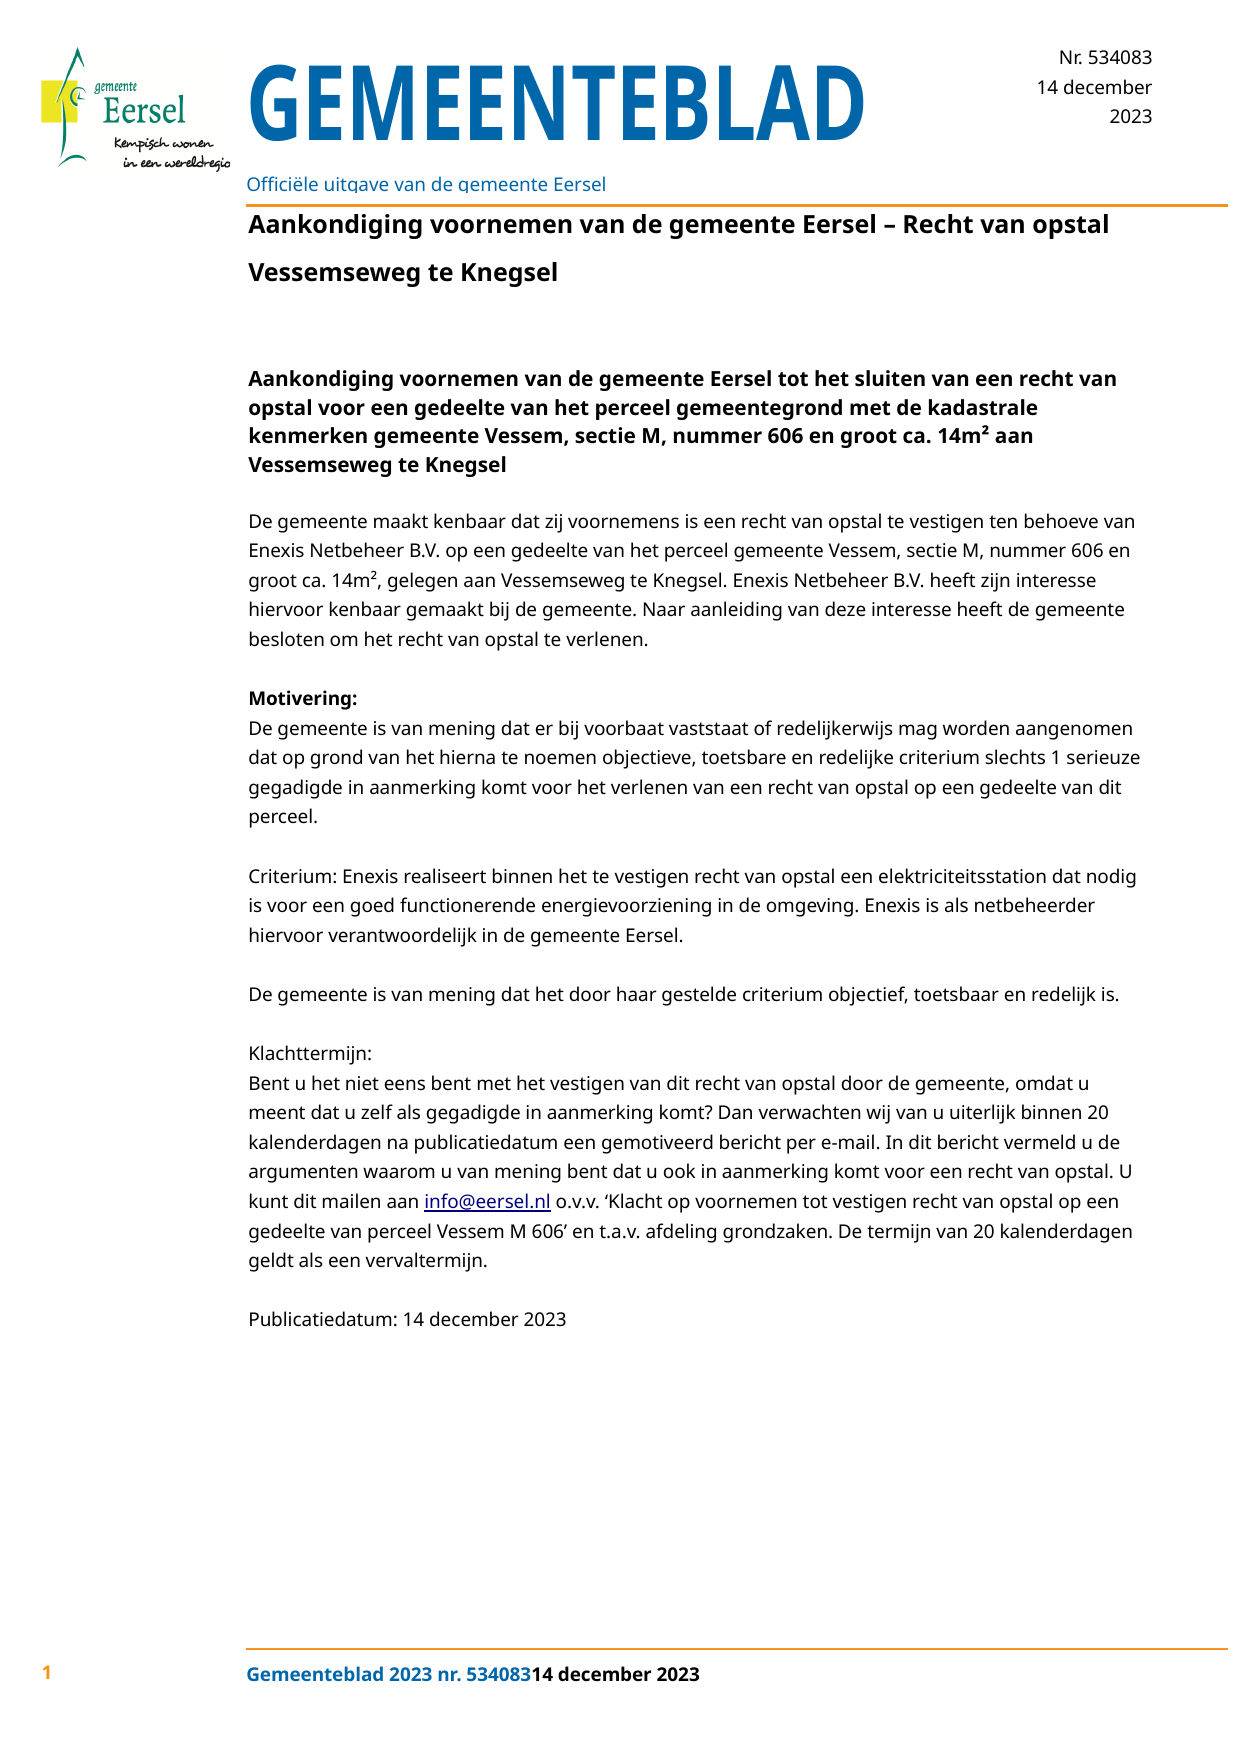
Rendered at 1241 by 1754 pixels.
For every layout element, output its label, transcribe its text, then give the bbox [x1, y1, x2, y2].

picture [41, 47, 231, 172]
text Criterium: Enexis realiseert binnen het te vestigen recht van opstal een elektriciteitsstation dat nodig is voor een goed functionerende energievoorziening in de omgeving. Enexis is als netbeheerder hiervoor verantwoordelijk in de gemeente Eersel. [248, 863, 1152, 948]
text Bent u het niet eens bent met het vestigen van dit recht van opstal door de gemeente, omdat u meent dat u zelf als gegadigde in aanmerking komt? Dan verwachten wij van u uiterlijk binnen 20 kalenderdagen na publicatiedatum een gemotiveerd bericht per e-mail. In dit bericht vermeld u de argumenten waarom u van mening bent dat u ook in aanmerking komt voor een recht van opstal. U kunt dit mailen aan info@eersel.nl o.v.v. ‘Klacht op voornemen tot vestigen recht van opstal op een gedeelte van perceel Vessem M 606’ en t.a.v. afdeling grondzaken. De termijn van 20 kalenderdagen geldt als een vervaltermijn. [248, 1070, 1152, 1273]
text Aankondiging voornemen van de gemeente Eersel tot het sluiten van een recht van opstal voor een gedeelte van het perceel gemeentegrond met de kadastrale kenmerken gemeente Vessem, sectie M, nummer 606 en groot ca. 14m² aan Vessemseweg te Knegsel [248, 364, 1152, 478]
text De gemeente maakt kenbaar dat zij voornemens is een recht van opstal te vestigen ten behoeve van Enexis Netbeheer B.V. op een gedeelte van het perceel gemeente Vessem, sectie M, nummer 606 en groot ca. 14m², gelegen aan Vessemseweg te Knegsel. Enexis Netbeheer B.V. heeft zijn interesse hiervoor kenbaar gemaakt bij de gemeente. Naar aanleiding van deze interesse heeft de gemeente besloten om het recht van opstal te verlenen. [248, 508, 1152, 652]
text Publicatiedatum: 14 december 2023 [248, 1307, 1152, 1332]
text Klachttermijn: [248, 1040, 1152, 1066]
text Aankondiging voornemen van de gemeente Eersel – Recht van opstal Vessemseweg te Knegsel [248, 207, 1152, 288]
text Motivering: [248, 685, 1152, 711]
text De gemeente is van mening dat er bij voorbaat vaststaat of redelijkerwijs mag worden aangenomen dat op grond van het hierna te noemen objectieve, toetsbare en redelijke criterium slechts 1 serieuze gegadigde in aanmerking komt voor het verlenen van een recht van opstal op een gedeelte van dit perceel. [248, 715, 1152, 829]
text De gemeente is van mening dat het door haar gestelde criterium objectief, toetsbaar en redelijk is. [248, 981, 1152, 1007]
